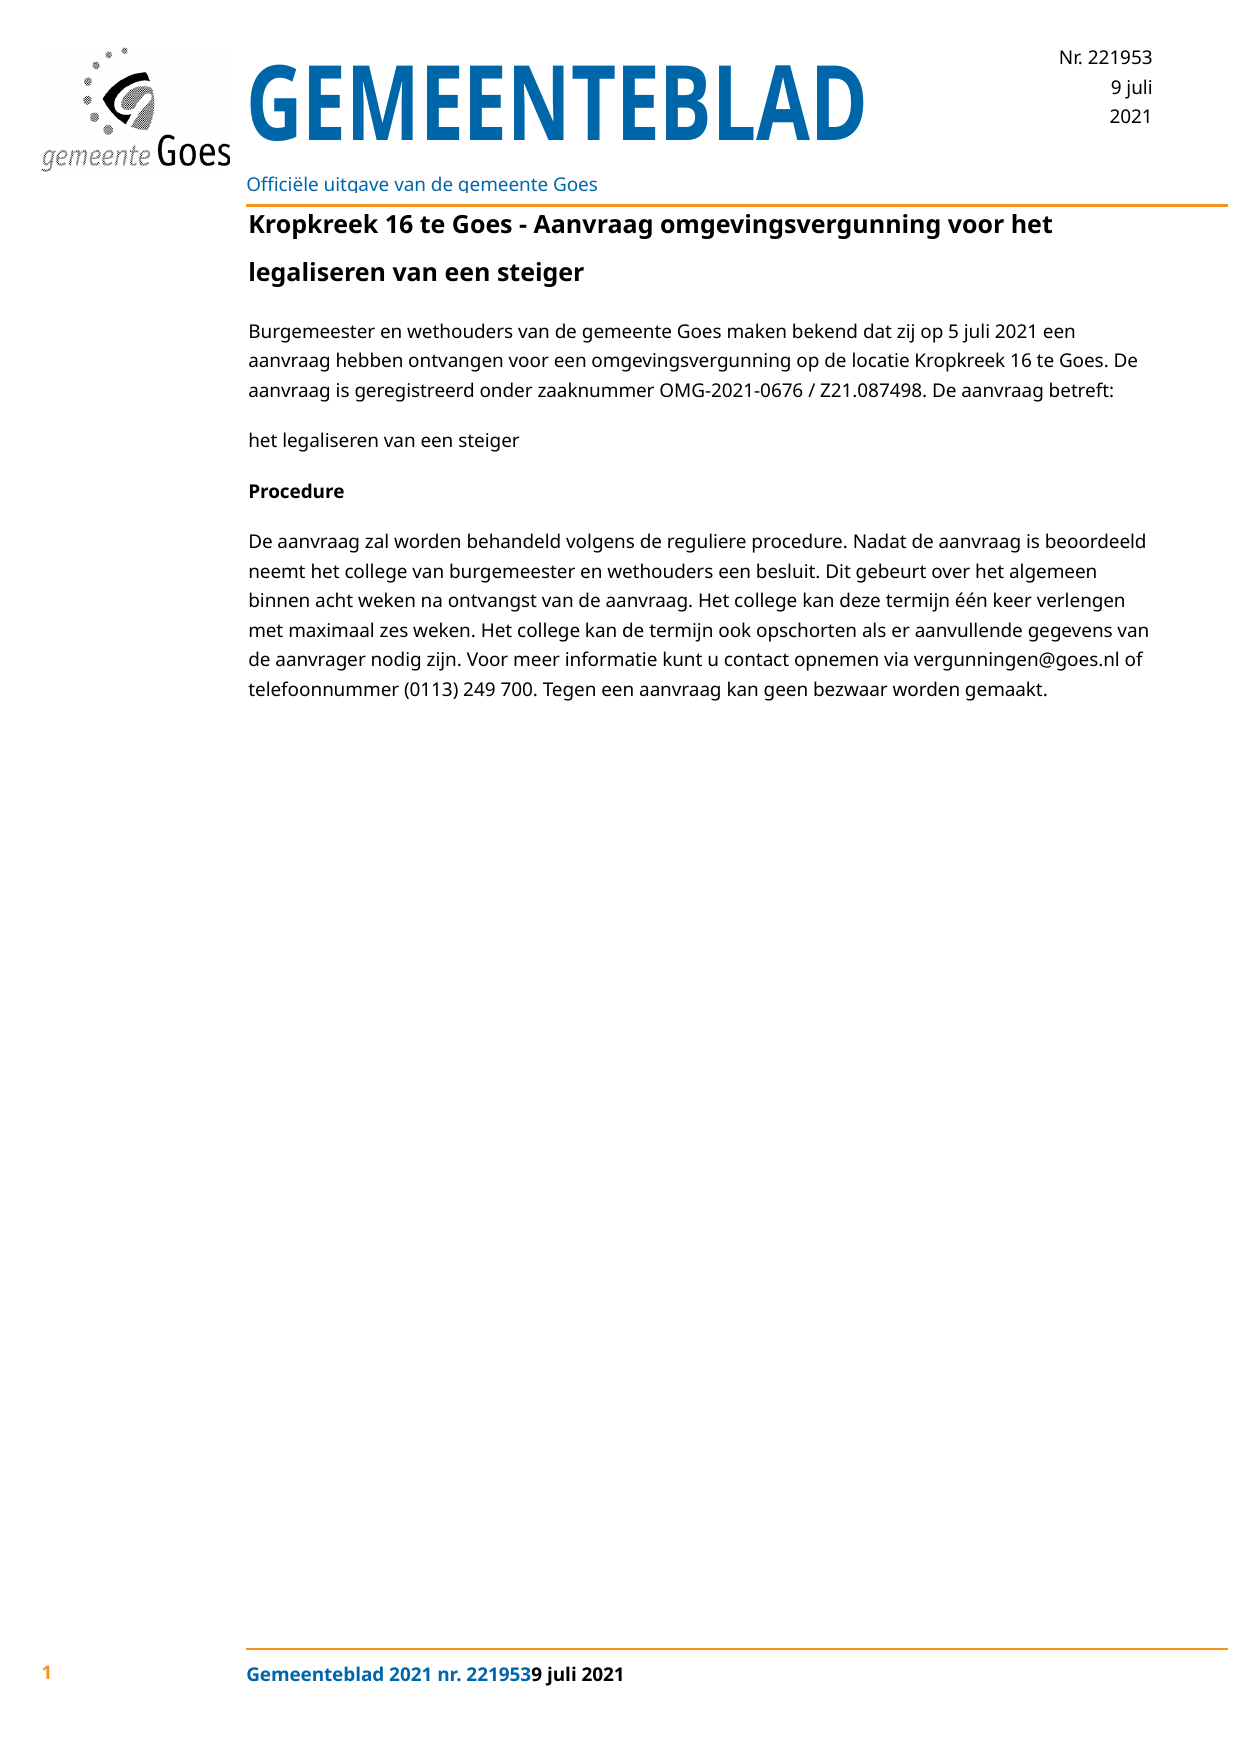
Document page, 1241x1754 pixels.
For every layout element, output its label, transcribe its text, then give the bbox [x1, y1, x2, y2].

text Procedure [248, 478, 1152, 504]
text De aanvraag zal worden behandeld volgens de reguliere procedure. Nadat de aanvraag is beoordeeld neemt het college van burgemeester en wethouders een besluit. Dit gebeurt over het algemeen binnen acht weken na ontvangst van de aanvraag. Het college kan deze termijn één keer verlengen met maximaal zes weken. Het college kan de termijn ook opschorten als er aanvullende gegevens van de aanvrager nodig zijn. Voor meer informatie kunt u contact opnemen via vergunningen@goes.nl of telefoonnummer (0113) 249 700. Tegen een aanvraag kan geen bezwaar worden gemaakt. [248, 528, 1152, 702]
text Burgemeester en wethouders van de gemeente Goes maken bekend dat zij op 5 juli 2021 een aanvraag hebben ontvangen voor een omgevingsvergunning op de locatie Kropkreek 16 te Goes. De aanvraag is geregistreerd onder zaaknummer OMG-2021-0676 / Z21.087498. De aanvraag betreft: [248, 318, 1152, 403]
text het legaliseren van een steiger [248, 427, 1152, 453]
picture [41, 47, 231, 172]
text Kropkreek 16 te Goes - Aanvraag omgevingsvergunning voor het legaliseren van een steiger [248, 207, 1152, 288]
